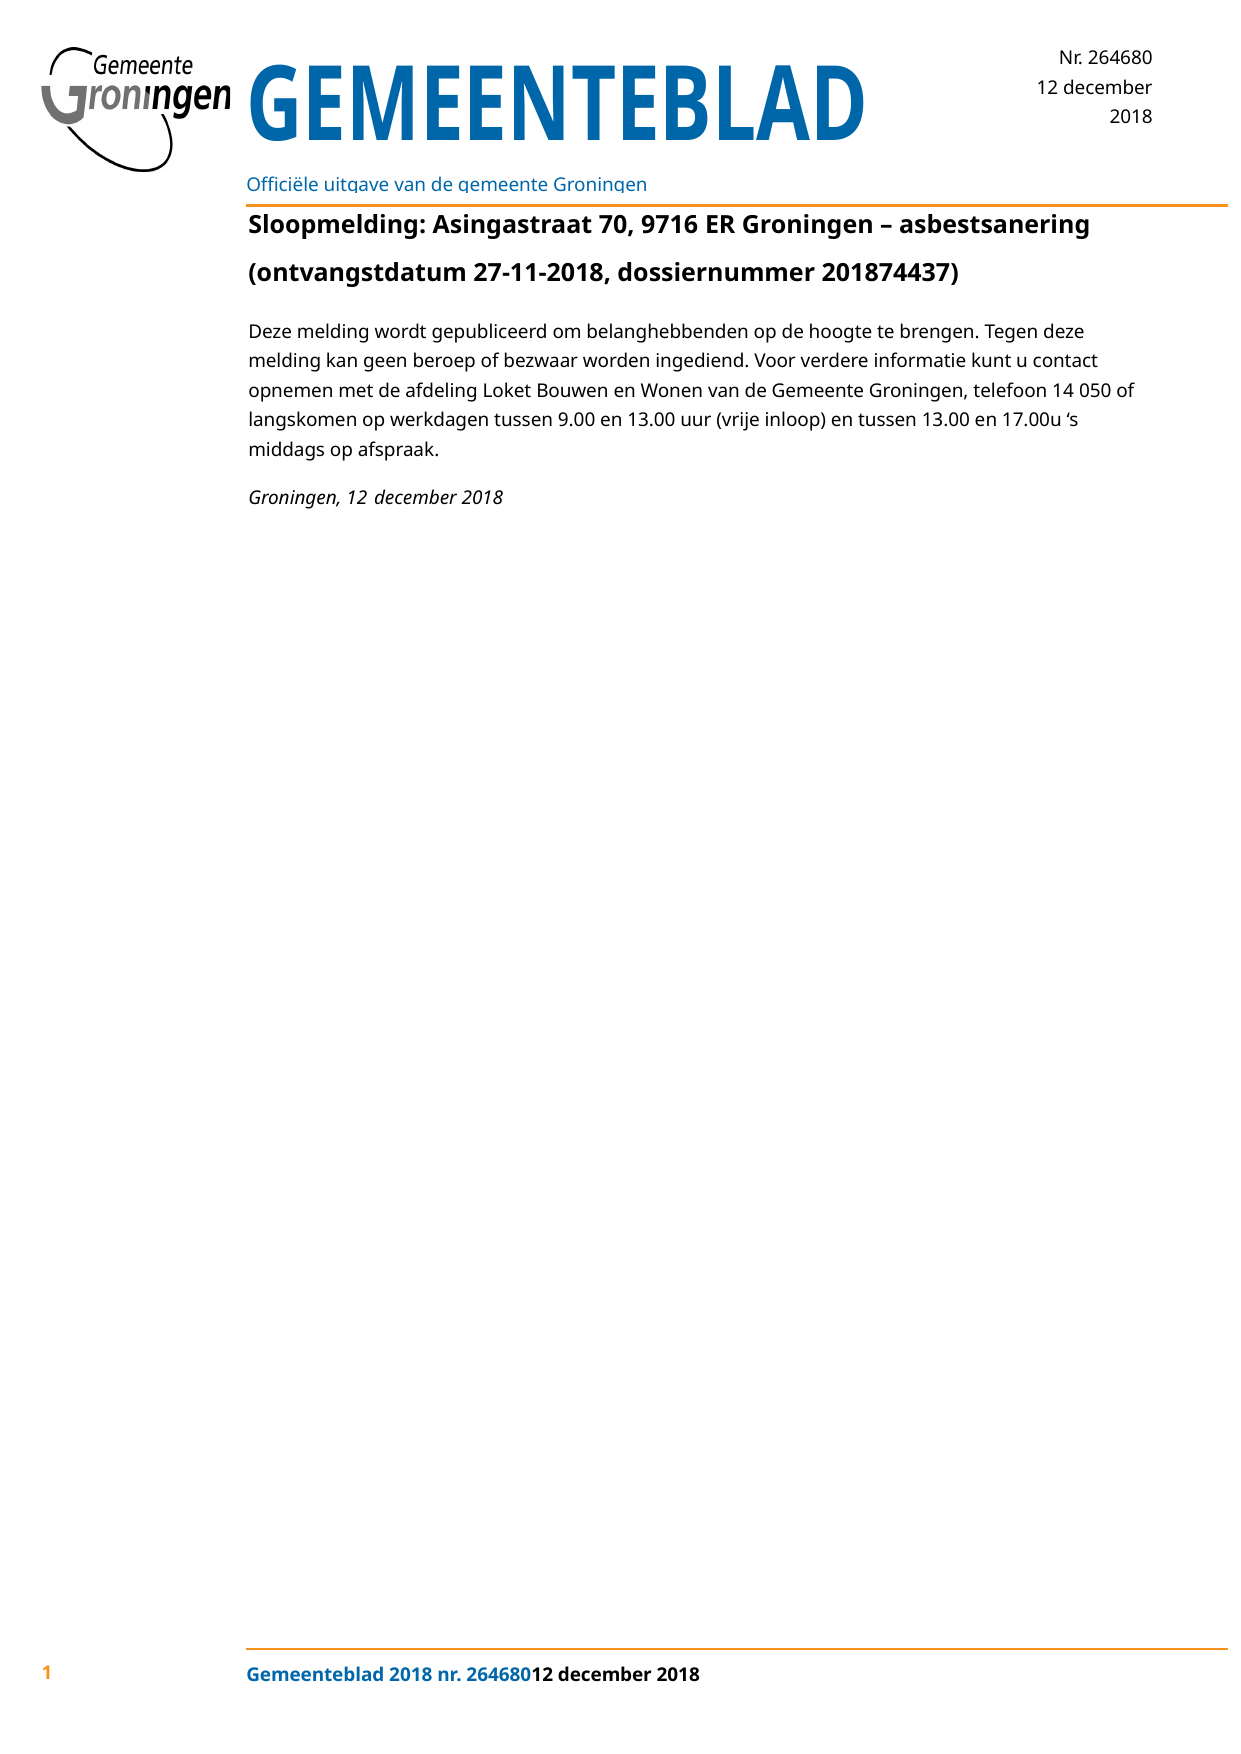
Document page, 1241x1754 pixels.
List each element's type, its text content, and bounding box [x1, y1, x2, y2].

text Groningen, 12 december 2018 [248, 484, 1152, 510]
picture [41, 47, 231, 172]
text Sloopmelding: Asingastraat 70, 9716 ER Groningen – asbestsanering (ontvangstdatum 27-11-2018, dossiernummer 201874437) [248, 207, 1152, 288]
text Deze melding wordt gepubliceerd om belanghebbenden op de hoogte te brengen. Tegen deze melding kan geen beroep of bezwaar worden ingediend. Voor verdere informatie kunt u contact opnemen met de afdeling Loket Bouwen en Wonen van de Gemeente Groningen, telefoon 14 050 of langskomen op werkdagen tussen 9.00 en 13.00 uur (vrije inloop) en tussen 13.00 en 17.00u ‘s middags op afspraak. [248, 318, 1152, 462]
